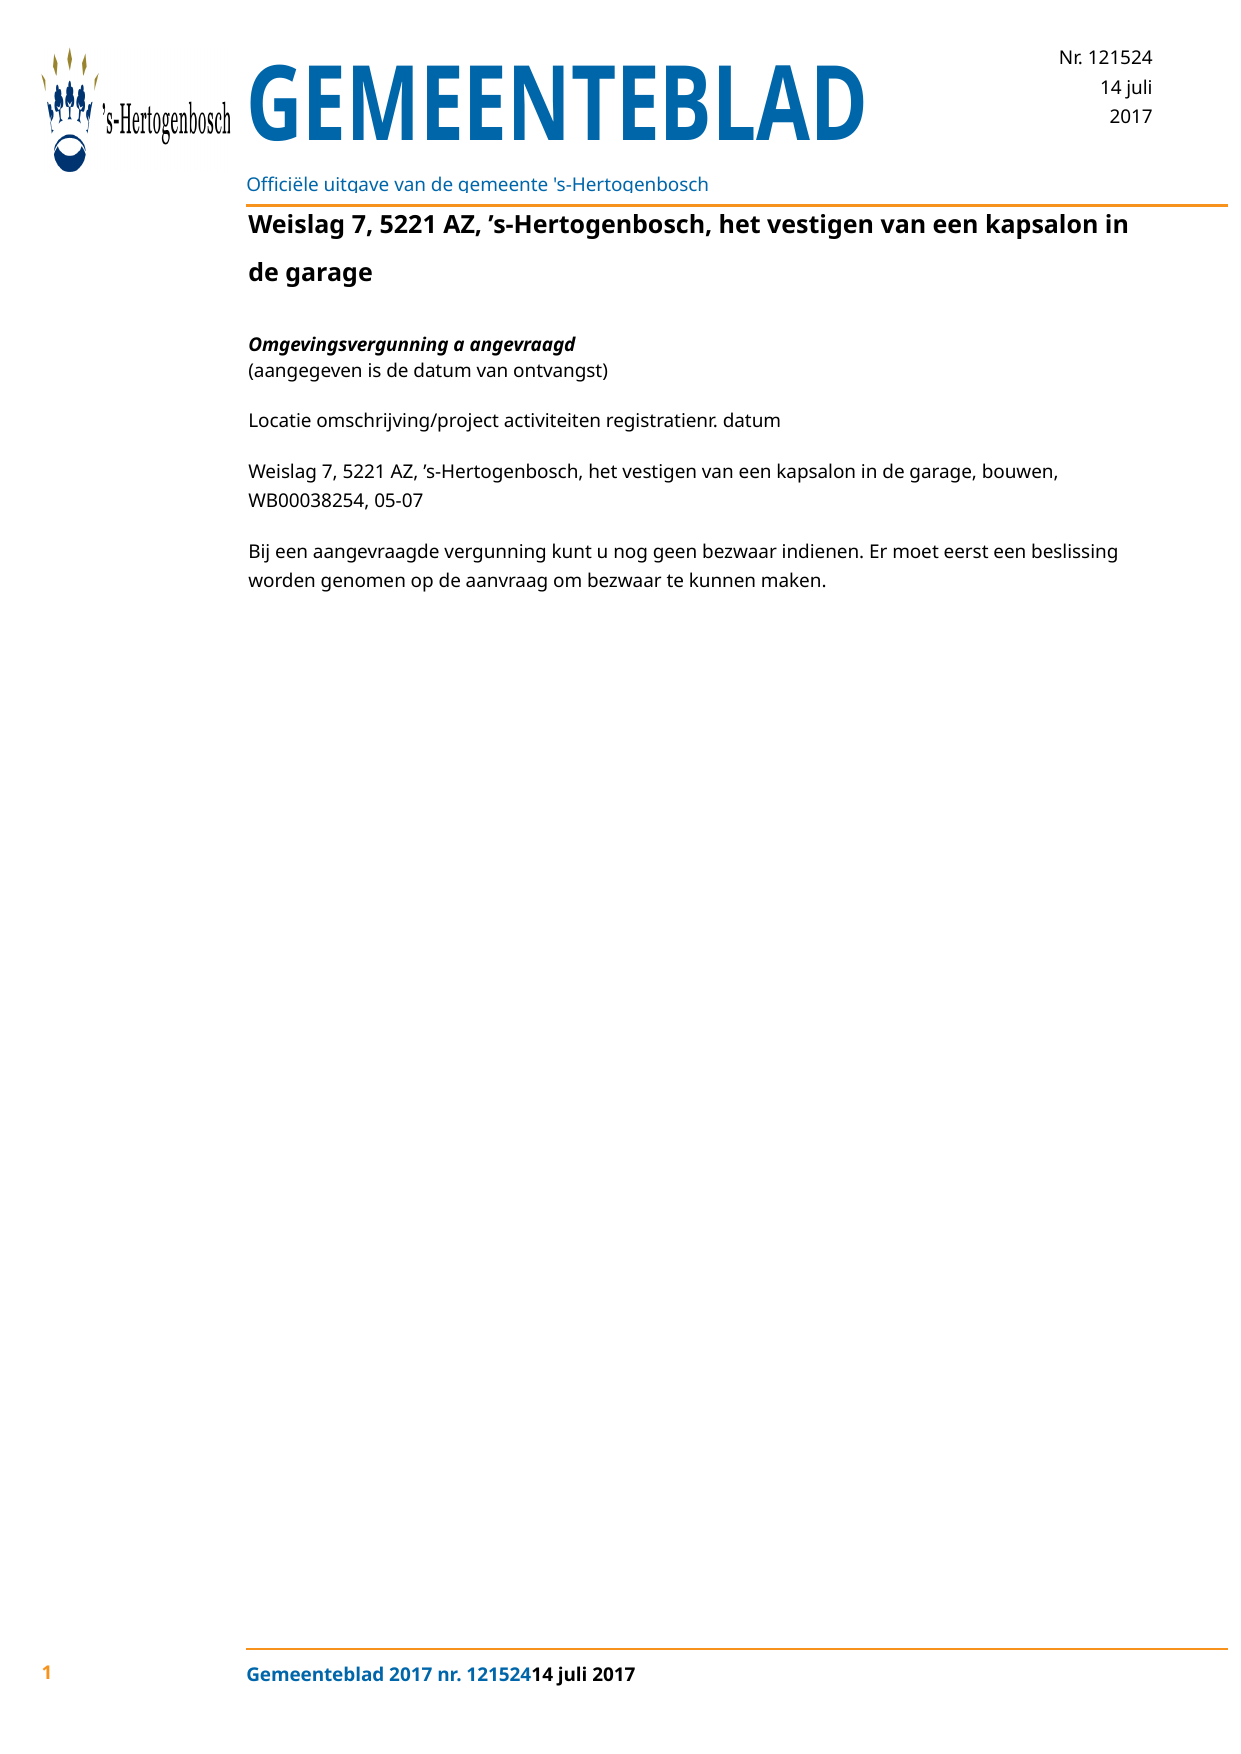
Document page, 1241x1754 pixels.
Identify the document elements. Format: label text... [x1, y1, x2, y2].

text Bij een aangevraagde vergunning kunt u nog geen bezwaar indienen. Er moet eerst een beslissing worden genomen op de aanvraag om bezwaar te kunnen maken. [248, 538, 1152, 593]
text (aangegeven is de datum van ontvangst) [248, 357, 1152, 383]
text Weislag 7, 5221 AZ, ’s-Hertogenbosch, het vestigen van een kapsalon in de garage, bouwen, WB00038254, 05-07 [248, 458, 1152, 513]
picture [41, 47, 231, 172]
text Omgevingsvergunning a angevraagd [248, 331, 1152, 357]
text Locatie omschrijving/project activiteiten registratienr. datum [248, 408, 1152, 433]
text Weislag 7, 5221 AZ, ’s-Hertogenbosch, het vestigen van een kapsalon in de garage [248, 207, 1152, 288]
